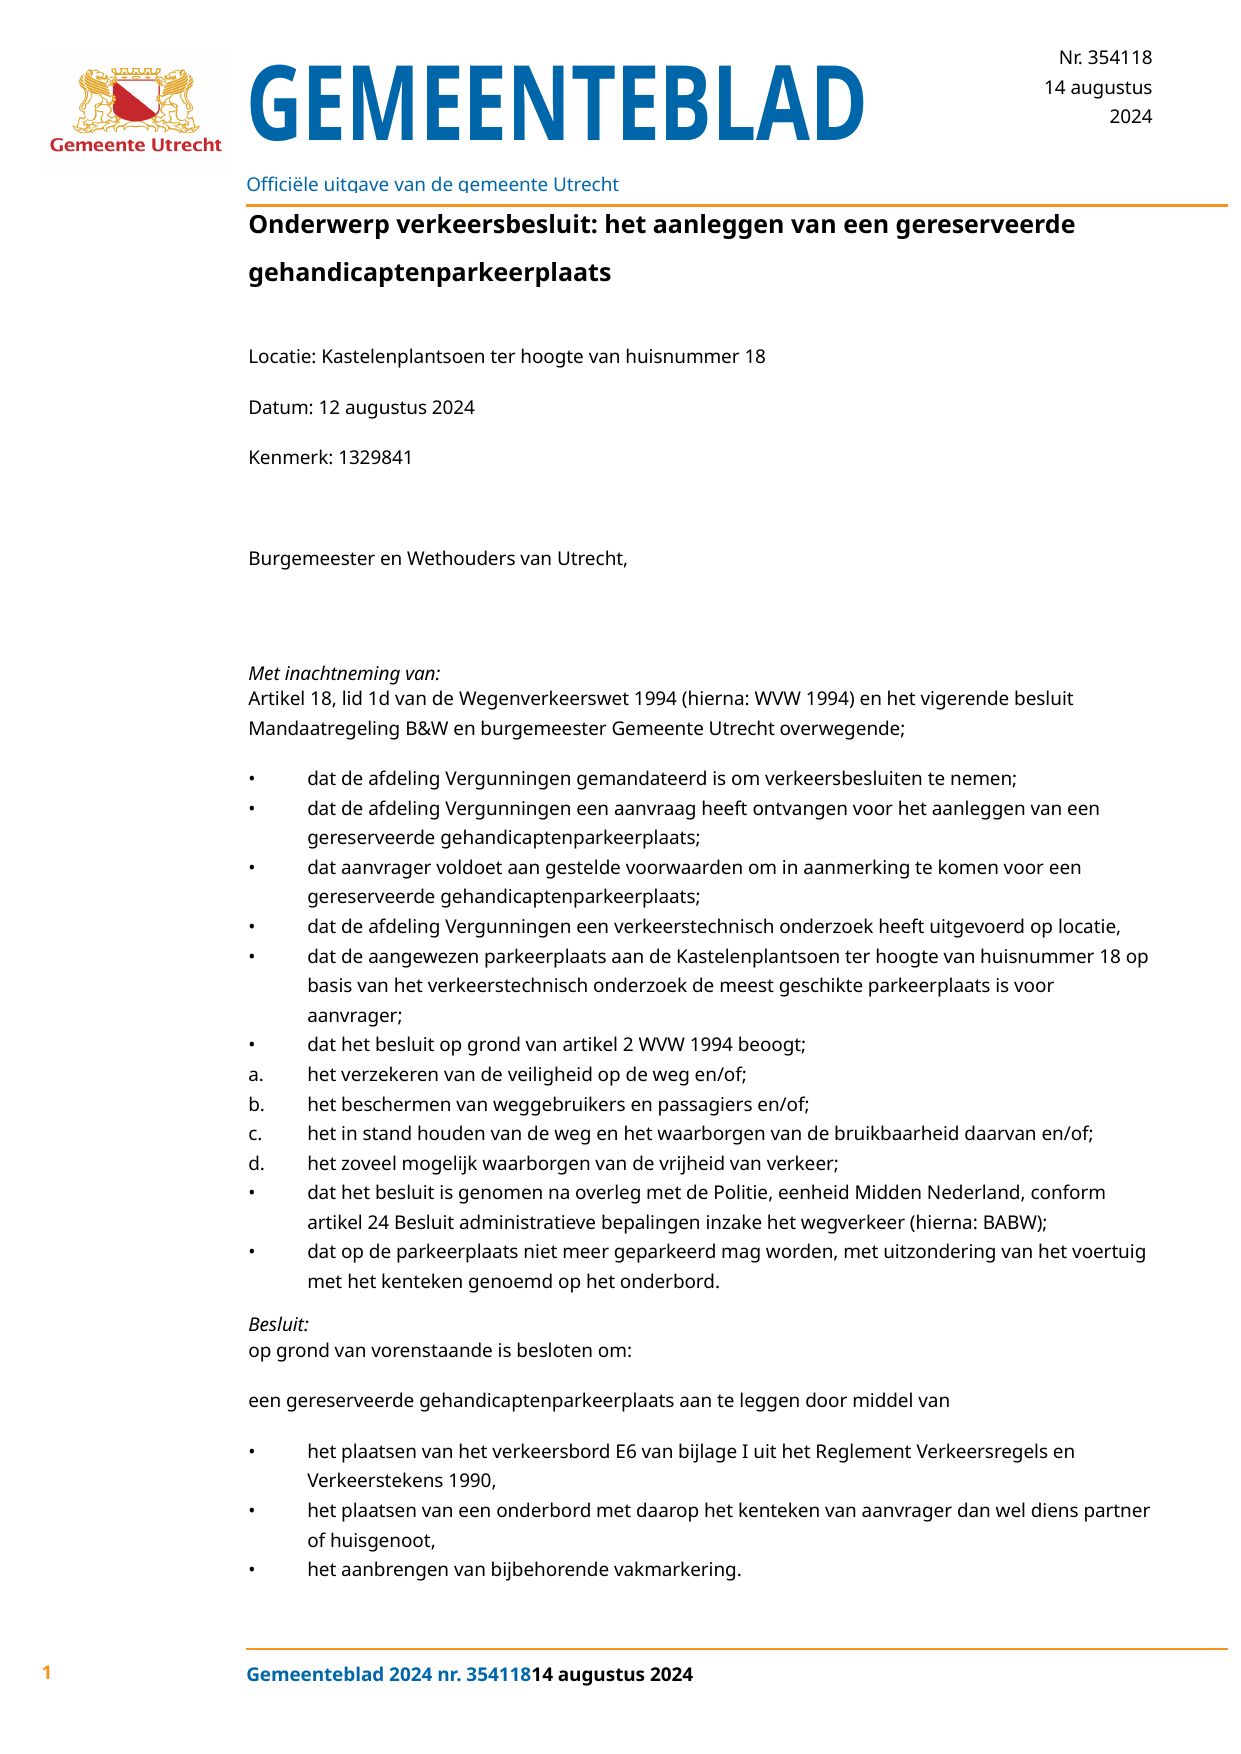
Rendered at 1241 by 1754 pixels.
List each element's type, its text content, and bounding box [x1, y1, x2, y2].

list het verzekeren van de veiligheid op de weg en/of; [248, 1061, 1152, 1087]
list dat aanvrager voldoet aan gestelde voorwaarden om in aanmerking te komen voor een gereserveerde gehandicaptenparkeerplaats; [248, 854, 1152, 909]
text Locatie: Kastelenplantsoen ter hoogte van huisnummer 18 [248, 344, 1152, 369]
list dat het besluit is genomen na overleg met de Politie, eenheid Midden Nederland, conform artikel 24 Besluit administratieve bepalingen inzake het wegverkeer (hierna: BABW); [248, 1179, 1152, 1235]
text Kenmerk: 1329841 [248, 444, 1152, 470]
text Artikel 18, lid 1d van de Wegenverkeerswet 1994 (hierna: WVW 1994) en het vigerende besluit Mandaatregeling B&W en burgemeester Gemeente Utrecht overwegende; [248, 685, 1152, 741]
list het plaatsen van een onderbord met daarop het kenteken van aanvrager dan wel diens partner of huisgenoot, [248, 1497, 1152, 1552]
list dat op de parkeerplaats niet meer geparkeerd mag worden, met uitzondering van het voertuig met het kenteken genoemd op het onderbord. [248, 1239, 1152, 1294]
picture [41, 47, 231, 172]
list dat het besluit op grond van artikel 2 WVW 1994 beoogt; [248, 1032, 1152, 1057]
list dat de afdeling Vergunningen een aanvraag heeft ontvangen voor het aanleggen van een gereserveerde gehandicaptenparkeerplaats; [248, 795, 1152, 850]
text Burgemeester en Wethouders van Utrecht, [248, 545, 1152, 571]
list het beschermen van weggebruikers en passagiers en/of; [248, 1091, 1152, 1117]
list dat de aangewezen parkeerplaats aan de Kastelenplantsoen ter hoogte van huisnummer 18 op basis van het verkeerstechnisch onderzoek de meest geschikte parkeerplaats is voor aanvrager; [248, 943, 1152, 1028]
list dat de afdeling Vergunningen een verkeerstechnisch onderzoek heeft uitgevoerd op locatie, [248, 913, 1152, 939]
text op grond van vorenstaande is besloten om: [248, 1337, 1152, 1363]
list dat de afdeling Vergunningen gemandateerd is om verkeersbesluiten te nemen; [248, 765, 1152, 791]
text een gereserveerde gehandicaptenparkeerplaats aan te leggen door middel van [248, 1388, 1152, 1413]
list het zoveel mogelijk waarborgen van de vrijheid van verkeer; [248, 1150, 1152, 1176]
text Datum: 12 augustus 2024 [248, 394, 1152, 420]
text Met inachtneming van: [248, 660, 1152, 685]
text Onderwerp verkeersbesluit: het aanleggen van een gereserveerde gehandicaptenparkeerplaats [248, 207, 1152, 288]
list het aanbrengen van bijbehorende vakmarkering. [248, 1556, 1152, 1582]
list het plaatsen van het verkeersbord E6 van bijlage I uit het Reglement Verkeersregels en Verkeerstekens 1990, [248, 1438, 1152, 1493]
text Besluit: [248, 1311, 1152, 1337]
list het in stand houden van de weg en het waarborgen van de bruikbaarheid daarvan en/of; [248, 1120, 1152, 1146]
